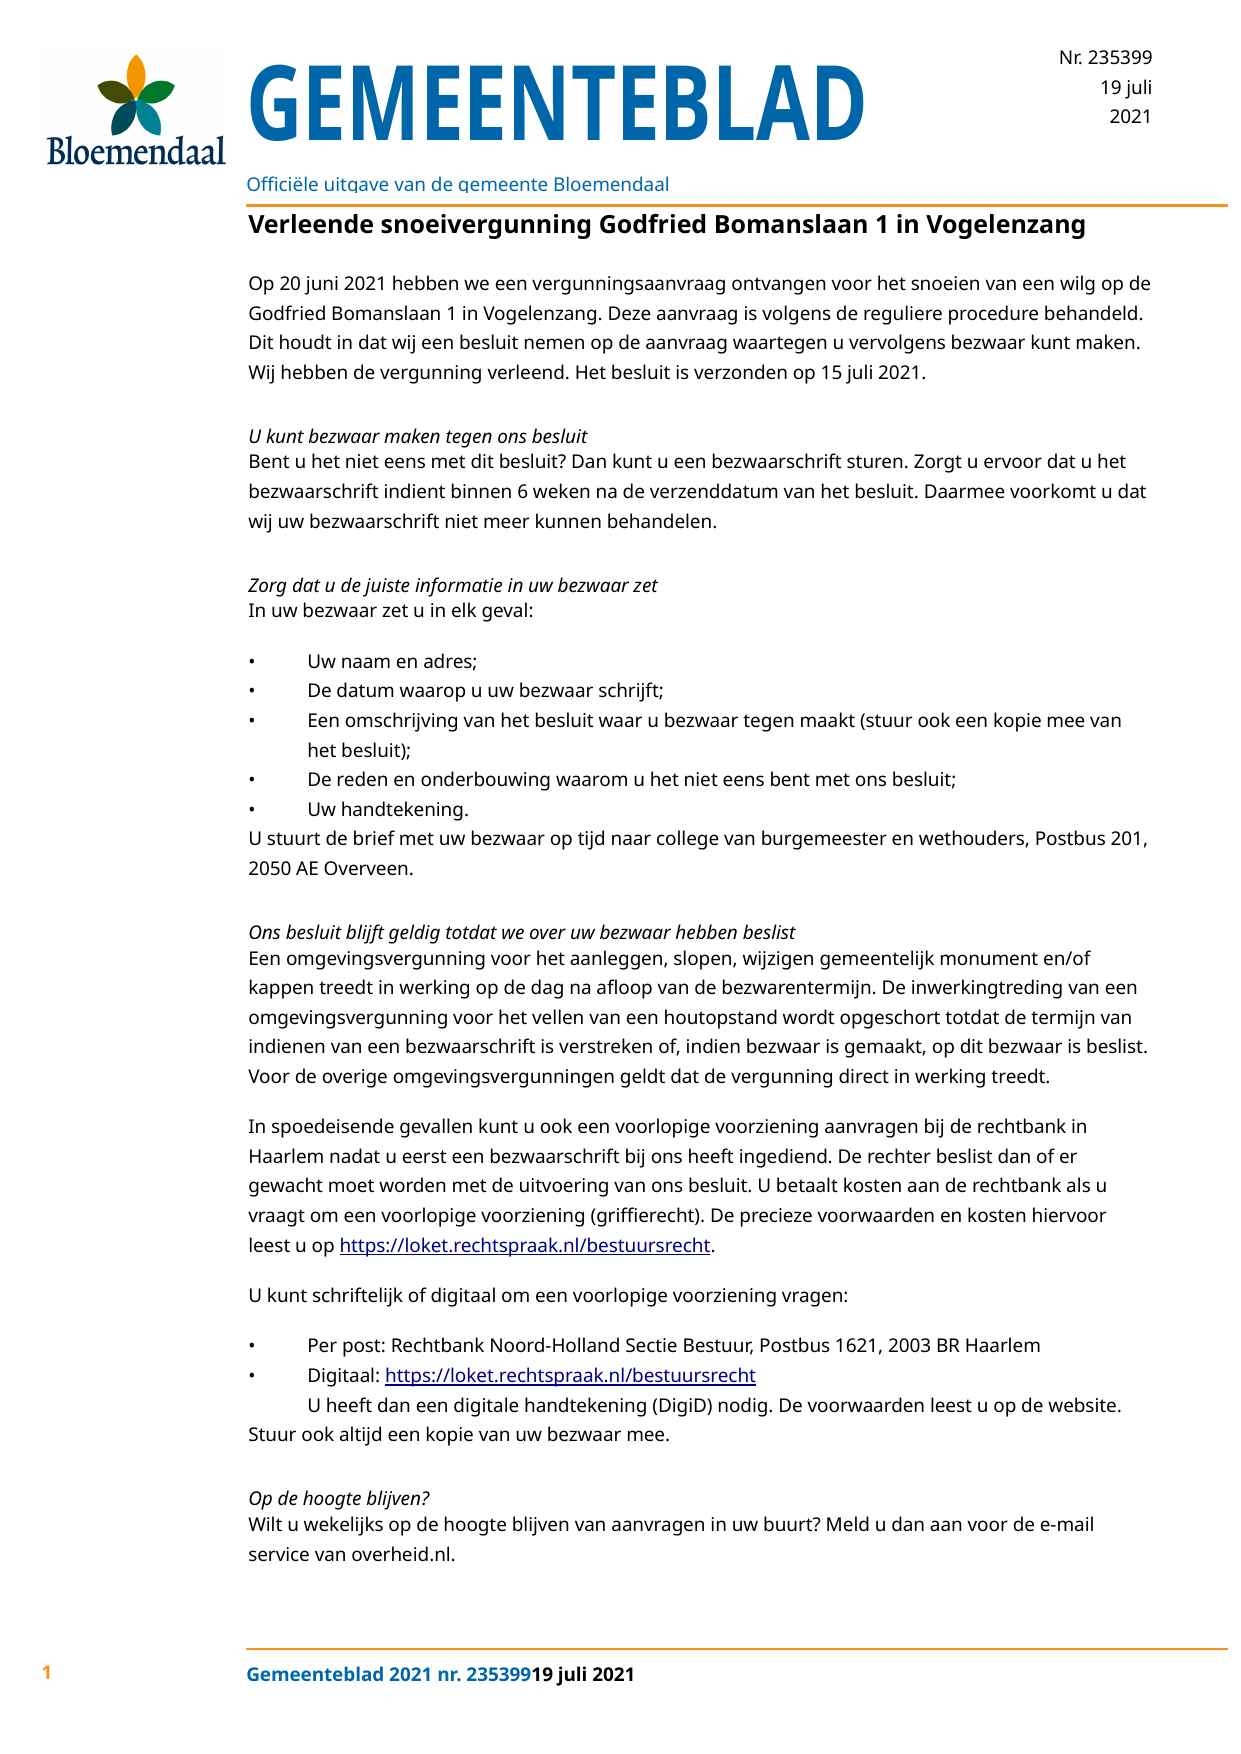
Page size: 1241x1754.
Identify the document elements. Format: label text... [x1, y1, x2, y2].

text Verleende snoeivergunning Godfried Bomanslaan 1 in Vogelenzang [248, 207, 1152, 241]
list Uw naam en adres; [248, 648, 1152, 674]
text Wilt u wekelijks op de hoogte blijven van aanvragen in uw buurt? Meld u dan aan voor de e-mail service van overheid.nl. [248, 1511, 1152, 1566]
text Een omgevingsvergunning voor het aanleggen, slopen, wijzigen gemeentelijk monument en/of kappen treedt in werking op de dag na afloop van de bezwarentermijn. De inwerkingtreding van een omgevingsvergunning voor het vellen van een houtopstand wordt opgeschort totdat de termijn van indienen van een bezwaarschrift is verstreken of, indien bezwaar is gemaakt, op dit bezwaar is beslist. Voor de overige omgevingsvergunningen geldt dat de vergunning direct in werking treedt. [248, 945, 1152, 1089]
picture [41, 47, 231, 172]
list Digitaal: https://loket.rechtspraak.nl/bestuursrecht [248, 1362, 1152, 1388]
list Een omschrijving van het besluit waar u bezwaar tegen maakt (stuur ook een kopie mee van het besluit); [248, 707, 1152, 762]
list Uw handtekening. [248, 796, 1152, 822]
text Bent u het niet eens met dit besluit? Dan kunt u een bezwaarschrift sturen. Zorgt u ervoor dat u het bezwaarschrift indient binnen 6 weken na de verzenddatum van het besluit. Daarmee voorkomt u dat wij uw bezwaarschrift niet meer kunnen behandelen. [248, 449, 1152, 534]
text In uw bezwaar zet u in elk geval: [248, 598, 1152, 623]
text Ons besluit blijft geldig totdat we over uw bezwaar hebben beslist [248, 919, 1152, 945]
text Op 20 juni 2021 hebben we een vergunningsaanvraag ontvangen voor het snoeien van een wilg op de Godfried Bomanslaan 1 in Vogelenzang. Deze aanvraag is volgens de reguliere procedure behandeld. Dit houdt in dat wij een besluit nemen op de aanvraag waartegen u vervolgens bezwaar kunt maken. Wij hebben de vergunning verleend. Het besluit is verzonden op 15 juli 2021. [248, 270, 1152, 385]
text U stuurt de brief met uw bezwaar op tijd naar college van burgemeester en wethouders, Postbus 201, 2050 AE Overveen. [248, 826, 1152, 881]
text U kunt bezwaar maken tegen ons besluit [248, 423, 1152, 449]
text Zorg dat u de juiste informatie in uw bezwaar zet [248, 572, 1152, 598]
text U kunt schriftelijk of digitaal om een voorlopige voorziening vragen: [248, 1282, 1152, 1308]
text Stuur ook altijd een kopie van uw bezwaar mee. [248, 1421, 1152, 1447]
list U heeft dan een digitale handtekening (DigiD) nodig. De voorwaarden leest u op de website. [248, 1392, 1152, 1418]
list De datum waarop u uw bezwaar schrijft; [248, 678, 1152, 703]
text Op de hoogte blijven? [248, 1485, 1152, 1511]
list De reden en onderbouwing waarom u het niet eens bent met ons besluit; [248, 766, 1152, 792]
text In spoedeisende gevallen kunt u ook een voorlopige voorziening aanvragen bij de rechtbank in Haarlem nadat u eerst een bezwaarschrift bij ons heeft ingediend. De rechter beslist dan of er gewacht moet worden met de uitvoering van ons besluit. U betaalt kosten aan de rechtbank als u vraagt om een voorlopige voorziening (griffierecht). De precieze voorwaarden en kosten hiervoor leest u op https://loket.rechtspraak.nl/bestuursrecht. [248, 1113, 1152, 1258]
list Per post: Rechtbank Noord-Holland Sectie Bestuur, Postbus 1621, 2003 BR Haarlem [248, 1333, 1152, 1358]
